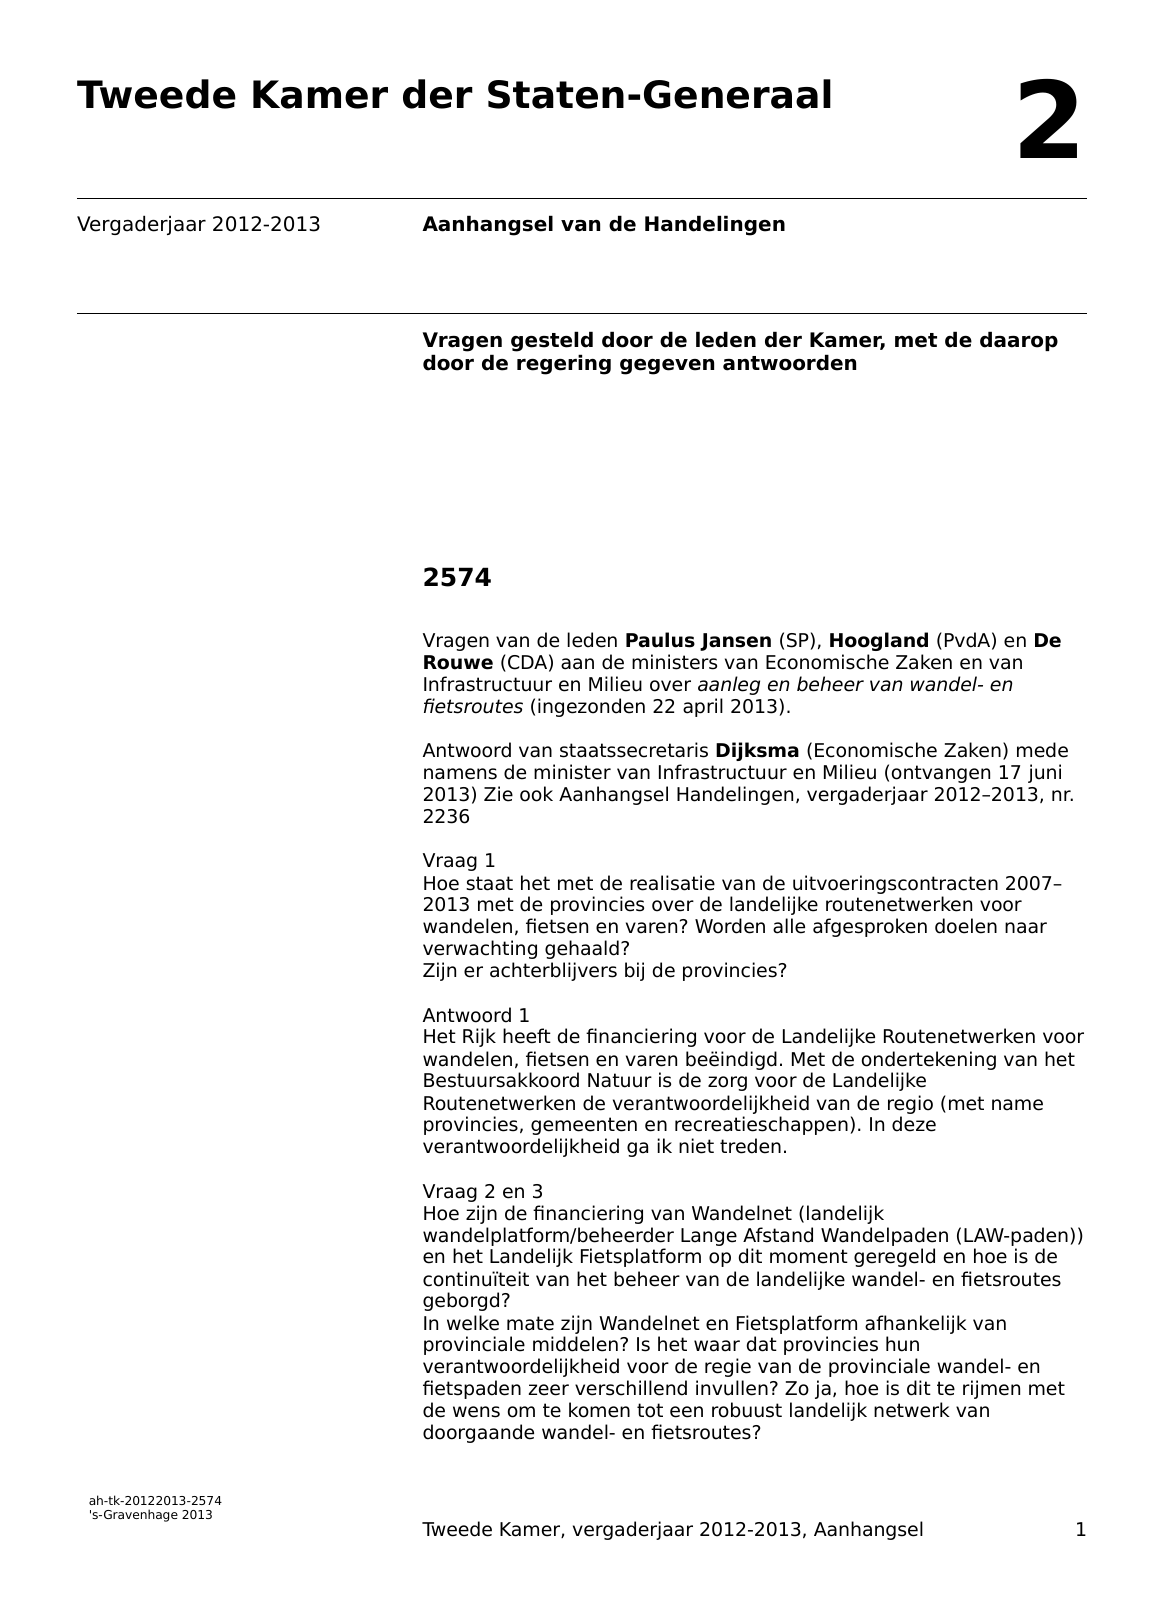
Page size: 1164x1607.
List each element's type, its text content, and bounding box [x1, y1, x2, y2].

table_cell Vragen gesteld door de leden der Kamer, met de daarop door de regering gegeven antwoorden [422, 314, 1087, 375]
text Antwoord van staatssecretaris Dijksma (Economische Zaken) mede namens de minister van Infrastructuur en Milieu (ontvangen 17 juni 2013) Zie ook Aanhangsel Handelingen, vergaderjaar 2012–2013, nr. 2236 [422, 740, 1087, 828]
table_cell [77, 314, 422, 375]
table_cell Vergaderjaar 2012-2013 [77, 199, 422, 313]
text Het Rijk heeft de financiering voor de Landelijke Routenetwerken voor wandelen, fietsen en varen beëindigd. Met de ondertekening van het Bestuursakkoord Natuur is de zorg voor de Landelijke Routenetwerken de verantwoordelijkheid van de regio (met name provincies, gemeenten en recreatieschappen). In deze verantwoordelijkheid ga ik niet treden. [422, 1026, 1087, 1158]
text ah-tk-20122013-2574 [88, 1494, 323, 1508]
table_header 2 [886, 59, 1087, 198]
text Antwoord 1 [422, 1004, 1087, 1026]
text Vragen van de leden Paulus Jansen (SP), Hoogland (PvdA) en De Rouwe (CDA) aan de ministers van Economische Zaken en van Infrastructuur en Milieu over aanleg en beheer van wandel- en fietsroutes (ingezonden 22 april 2013). [422, 630, 1087, 718]
text Vraag 2 en 3 [422, 1181, 1087, 1202]
text 's-Gravenhage 2013 [88, 1508, 323, 1522]
text Vraag 1 [422, 850, 1087, 872]
text Hoe staat het met de realisatie van de uitvoeringscontracten 2007–2013 met de provincies over de landelijke routenetwerken voor wandelen, fietsen en varen? Worden alle afgesproken doelen naar verwachting gehaald? [422, 872, 1087, 960]
table_cell Aanhangsel van de Handelingen [422, 199, 1087, 313]
table_header Tweede Kamer der Staten-Generaal [77, 59, 886, 198]
text In welke mate zijn Wandelnet en Fietsplatform afhankelijk van provinciale middelen? Is het waar dat provincies hun verantwoordelijkheid voor de regie van de provinciale wandel- en fietspaden zeer verschillend invullen? Zo ja, hoe is dit te rijmen met de wens om te komen tot een robuust landelijk netwerk van doorgaande wandel- en fietsroutes? [422, 1312, 1087, 1444]
text Zijn er achterblijvers bij de provincies? [422, 960, 1087, 982]
text 2574 [422, 563, 1087, 592]
text Hoe zijn de financiering van Wandelnet (landelijk wandelplatform/beheerder Lange Afstand Wandelpaden (LAW-paden)) en het Landelijk Fietsplatform op dit moment geregeld en hoe is de continuïteit van het beheer van de landelijke wandel- en fietsroutes geborgd? [422, 1202, 1087, 1312]
